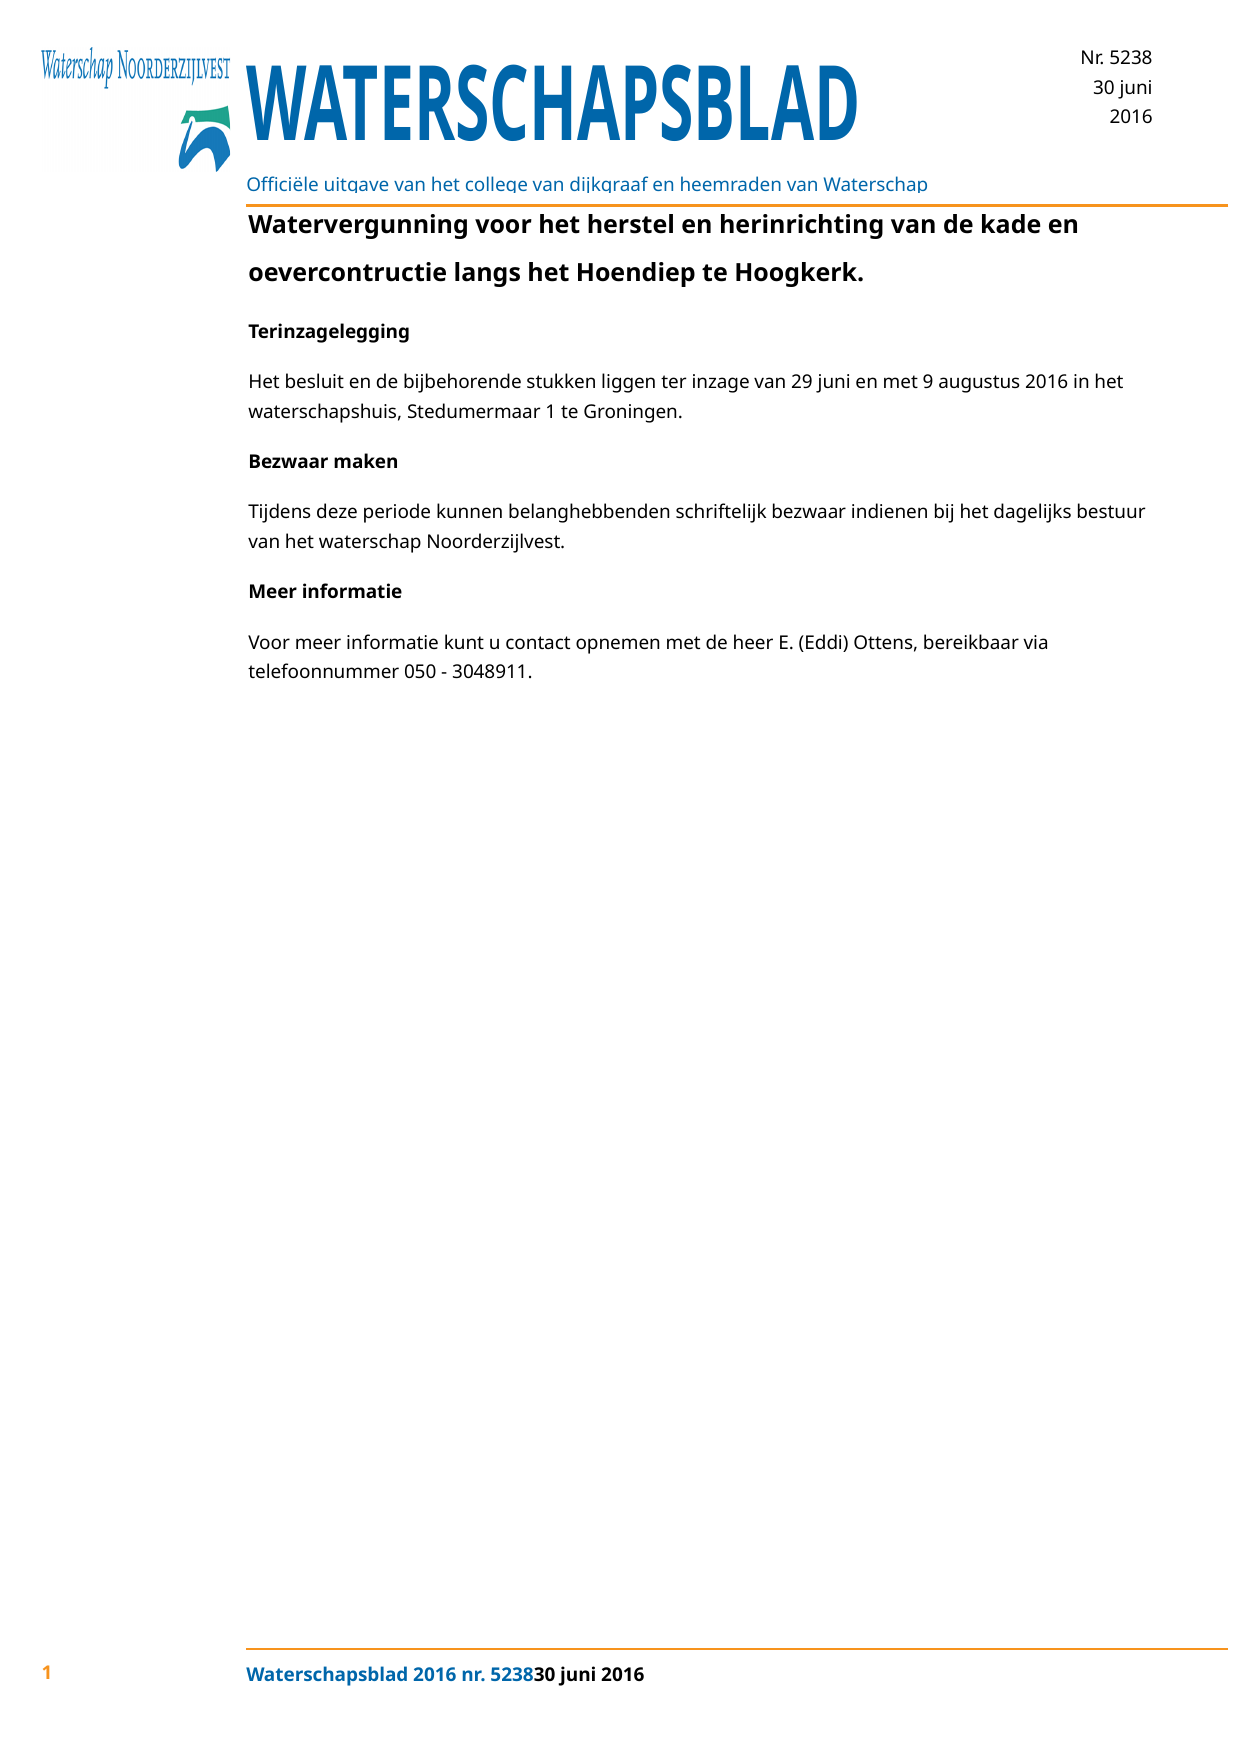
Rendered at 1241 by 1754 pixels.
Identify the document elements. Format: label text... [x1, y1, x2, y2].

text Watervergunning voor het herstel en herinrichting van de kade en oevercontructie langs het Hoendiep te Hoogkerk. [248, 207, 1152, 288]
text Meer informatie [248, 579, 1152, 604]
text Bezwaar maken [248, 448, 1152, 474]
text Terinzagelegging [248, 318, 1152, 344]
text Voor meer informatie kunt u contact opnemen met de heer E. (Eddi) Ottens, bereikbaar via telefoonnummer 050 - 3048911. [248, 629, 1152, 684]
picture [41, 47, 231, 172]
text Tijdens deze periode kunnen belanghebbenden schriftelijk bezwaar indienen bij het dagelijks bestuur van het waterschap Noorderzijlvest. [248, 499, 1152, 554]
text Het besluit en de bijbehorende stukken liggen ter inzage van 29 juni en met 9 augustus 2016 in het waterschapshuis, Stedumermaar 1 te Groningen. [248, 368, 1152, 424]
